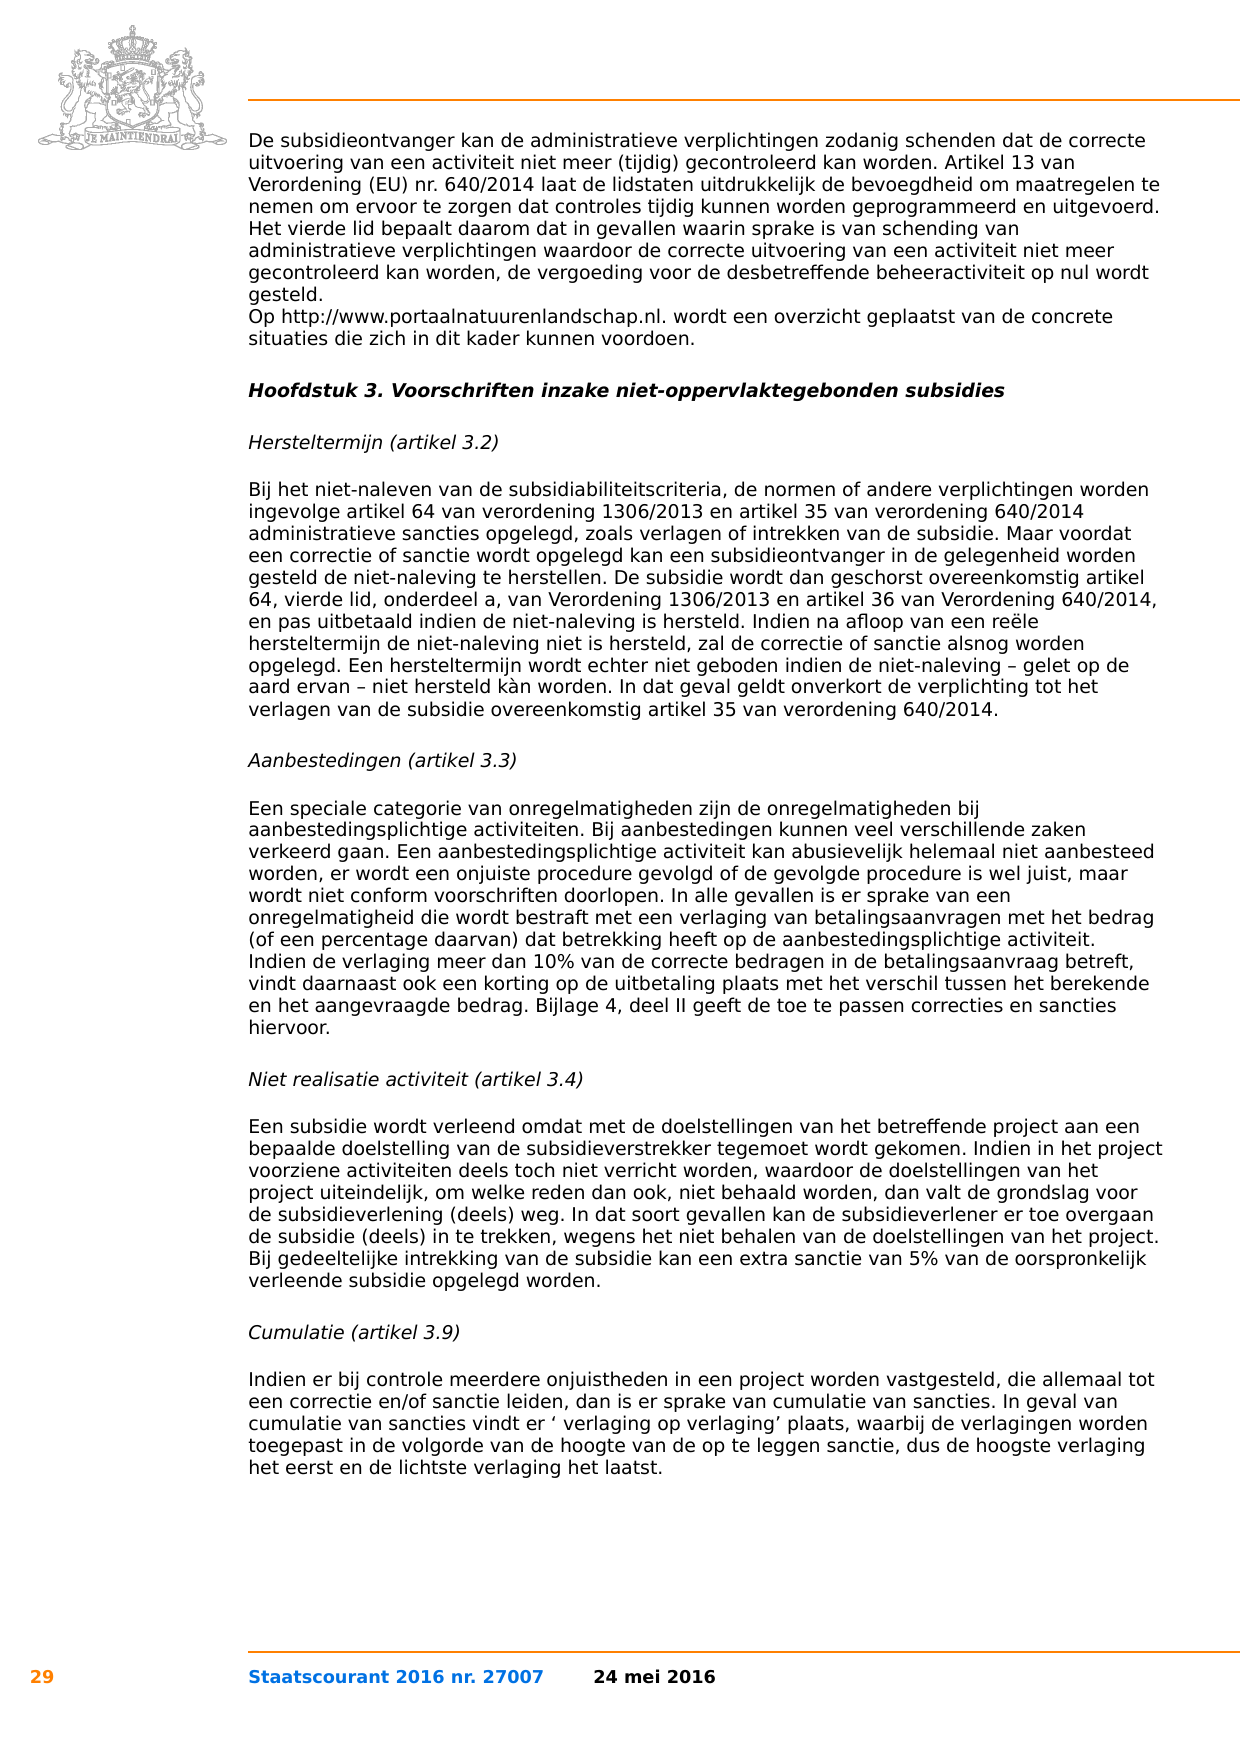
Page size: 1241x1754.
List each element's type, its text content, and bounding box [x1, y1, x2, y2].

subtitle Cumulatie (artikel 3.9) [248, 1322, 1163, 1344]
subtitle Niet realisatie activiteit (artikel 3.4) [248, 1069, 1163, 1091]
text Indien er bij controle meerdere onjuistheden in een project worden vastgesteld, die allemaal tot een correctie en/of sanctie leiden, dan is er sprake van cumulatie van sancties. In geval van cumulatie van sancties vindt er ‘ verlaging op verlaging’ plaats, waarbij de verlagingen worden toegepast in de volgorde van de hoogte van de op te leggen sanctie, dus de hoogste verlaging het eerst en de lichtste verlaging het laatst. [248, 1369, 1163, 1479]
text Indien de verlaging meer dan 10% van de correcte bedragen in de betalingsaanvraag betreft, vindt daarnaast ook een korting op de uitbetaling plaats met het verschil tussen het berekende en het aangevraagde bedrag. Bijlage 4, deel II geeft de toe te passen correcties en sancties hiervoor. [248, 951, 1163, 1039]
subtitle Aanbestedingen (artikel 3.3) [248, 750, 1163, 772]
text Op http://www.portaalnatuurenlandschap.nl. wordt een overzicht geplaatst van de concrete situaties die zich in dit kader kunnen voordoen. [248, 306, 1163, 350]
picture [38, 25, 227, 150]
text De subsidieontvanger kan de administratieve verplichtingen zodanig schenden dat de correcte uitvoering van een activiteit niet meer (tijdig) gecontroleerd kan worden. Artikel 13 van Verordening (EU) nr. 640/2014 laat de lidstaten uitdrukkelijk de bevoegdheid om maatregelen te nemen om ervoor te zorgen dat controles tijdig kunnen worden geprogrammeerd en uitgevoerd. Het vierde lid bepaalt daarom dat in gevallen waarin sprake is van schending van administratieve verplichtingen waardoor de correcte uitvoering van een activiteit niet meer gecontroleerd kan worden, de vergoeding voor de desbetreffende beheeractiviteit op nul wordt gesteld. [248, 130, 1163, 306]
text Een subsidie wordt verleend omdat met de doelstellingen van het betreffende project aan een bepaalde doelstelling van de subsidieverstrekker tegemoet wordt gekomen. Indien in het project voorziene activiteiten deels toch niet verricht worden, waardoor de doelstellingen van het project uiteindelijk, om welke reden dan ook, niet behaald worden, dan valt de grondslag voor de subsidieverlening (deels) weg. In dat soort gevallen kan de subsidieverlener er toe overgaan de subsidie (deels) in te trekken, wegens het niet behalen van de doelstellingen van het project. Bij gedeeltelijke intrekking van de subsidie kan een extra sanctie van 5% van de oorspronkelijk verleende subsidie opgelegd worden. [248, 1116, 1163, 1292]
subtitle Hoofdstuk 3. Voorschriften inzake niet-oppervlaktegebonden subsidies [248, 380, 1163, 402]
subtitle Hersteltermijn (artikel 3.2) [248, 432, 1163, 454]
text Bij het niet-naleven van de subsidiabiliteitscriteria, de normen of andere verplichtingen worden ingevolge artikel 64 van verordening 1306/2013 en artikel 35 van verordening 640/2014 administratieve sancties opgelegd, zoals verlagen of intrekken van de subsidie. Maar voordat een correctie of sanctie wordt opgelegd kan een subsidieontvanger in de gelegenheid worden gesteld de niet-naleving te herstellen. De subsidie wordt dan geschorst overeenkomstig artikel 64, vierde lid, onderdeel a, van Verordening 1306/2013 en artikel 36 van Verordening 640/2014, en pas uitbetaald indien de niet-naleving is hersteld. Indien na afloop van een reële hersteltermijn de niet-naleving niet is hersteld, zal de correctie of sanctie alsnog worden opgelegd. Een hersteltermijn wordt echter niet geboden indien de niet-naleving – gelet op de aard ervan – niet hersteld kàn worden. In dat geval geldt onverkort de verplichting tot het verlagen van de subsidie overeenkomstig artikel 35 van verordening 640/2014. [248, 479, 1163, 720]
text Een speciale categorie van onregelmatigheden zijn de onregelmatigheden bij aanbestedingsplichtige activiteiten. Bij aanbestedingen kunnen veel verschillende zaken verkeerd gaan. Een aanbestedingsplichtige activiteit kan abusievelijk helemaal niet aanbesteed worden, er wordt een onjuiste procedure gevolgd of de gevolgde procedure is wel juist, maar wordt niet conform voorschriften doorlopen. In alle gevallen is er sprake van een onregelmatigheid die wordt bestraft met een verlaging van betalingsaanvragen met het bedrag (of een percentage daarvan) dat betrekking heeft op de aanbestedingsplichtige activiteit. [248, 797, 1163, 951]
